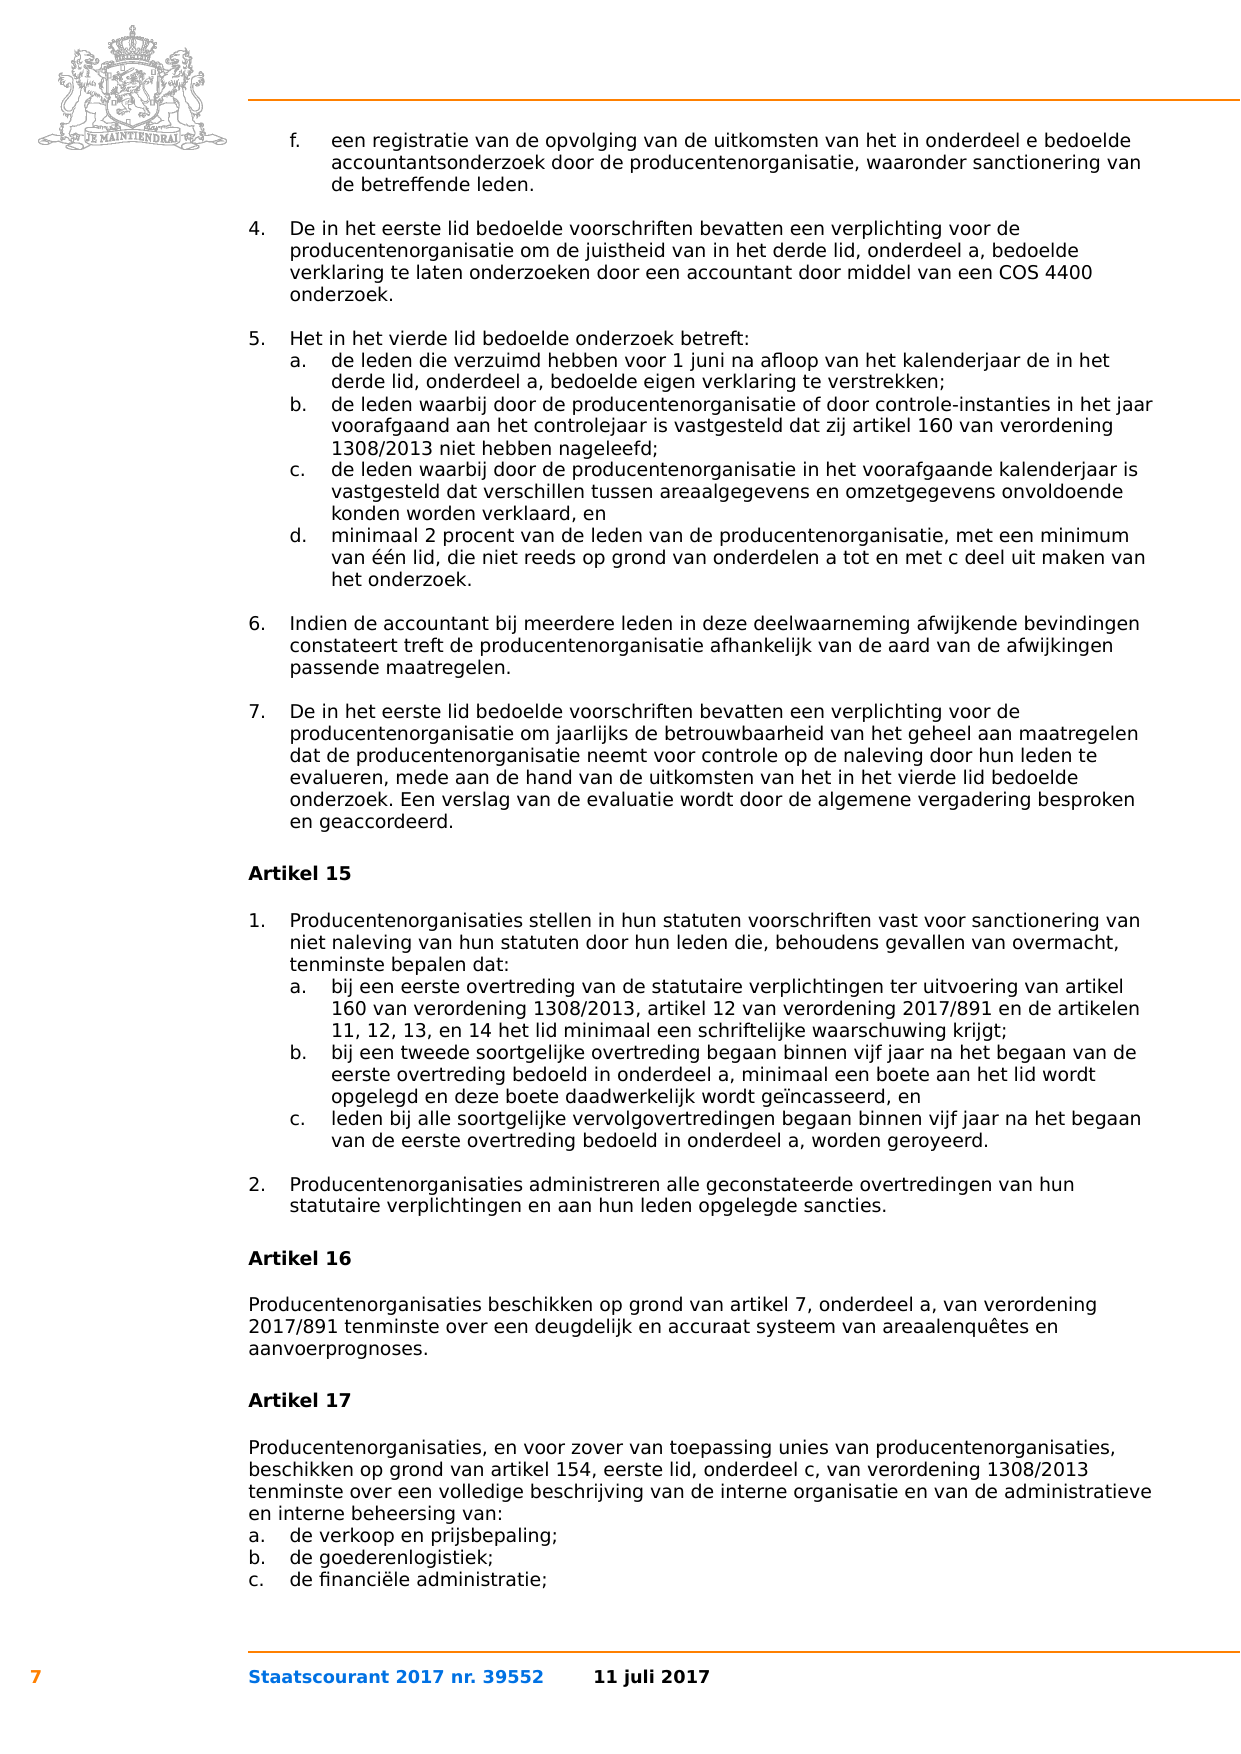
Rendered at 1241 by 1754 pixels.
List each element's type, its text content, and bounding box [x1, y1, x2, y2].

text a. de verkoop en prijsbepaling; [248, 1525, 1163, 1547]
text Producentenorganisaties beschikken op grond van artikel 7, onderdeel a, van verordening 2017/891 tenminste over een deugdelijk en accuraat systeem van areaalenquêtes en aanvoerprognoses. [248, 1294, 1163, 1360]
subtitle Artikel 15 [248, 863, 1163, 885]
text 5. Het in het vierde lid bedoelde onderzoek betreft: [248, 327, 1163, 349]
subtitle Artikel 17 [248, 1390, 1163, 1412]
picture [38, 25, 227, 150]
text b. de goederenlogistiek; [248, 1547, 1163, 1569]
text a. de leden die verzuimd hebben voor 1 juni na afloop van het kalenderjaar de in het derde lid, onderdeel a, bedoelde eigen verklaring te verstrekken; [289, 349, 1163, 393]
text c. de financiële administratie; [248, 1569, 1163, 1591]
text a. bij een eerste overtreding van de statutaire verplichtingen ter uitvoering van artikel 160 van verordening 1308/2013, artikel 12 van verordening 2017/891 en de artikelen 11, 12, 13, en 14 het lid minimaal een schriftelijke waarschuwing krijgt; [289, 976, 1163, 1042]
text f. een registratie van de opvolging van de uitkomsten van het in onderdeel e bedoelde accountantsonderzoek door de producentenorganisatie, waaronder sanctionering van de betreffende leden. [289, 130, 1163, 196]
text b. bij een tweede soortgelijke overtreding begaan binnen vijf jaar na het begaan van de eerste overtreding bedoeld in onderdeel a, minimaal een boete aan het lid wordt opgelegd en deze boete daadwerkelijk wordt geïncasseerd, en [289, 1042, 1163, 1108]
text 1. Producentenorganisaties stellen in hun statuten voorschriften vast voor sanctionering van niet naleving van hun statuten door hun leden die, behoudens gevallen van overmacht, tenminste bepalen dat: [248, 910, 1163, 976]
text c. de leden waarbij door de producentenorganisatie in het voorafgaande kalenderjaar is vastgesteld dat verschillen tussen areaalgegevens en omzetgegevens onvoldoende konden worden verklaard, en [289, 459, 1163, 525]
subtitle Artikel 16 [248, 1247, 1163, 1269]
text 7. De in het eerste lid bedoelde voorschriften bevatten een verplichting voor de producentenorganisatie om jaarlijks de betrouwbaarheid van het geheel aan maatregelen dat de producentenorganisatie neemt voor controle op de naleving door hun leden te evalueren, mede aan de hand van de uitkomsten van het in het vierde lid bedoelde onderzoek. Een verslag van de evaluatie wordt door de algemene vergadering besproken en geaccordeerd. [248, 701, 1163, 833]
text d. minimaal 2 procent van de leden van de producentenorganisatie, met een minimum van één lid, die niet reeds op grond van onderdelen a tot en met c deel uit maken van het onderzoek. [289, 525, 1163, 591]
text c. leden bij alle soortgelijke vervolgovertredingen begaan binnen vijf jaar na het begaan van de eerste overtreding bedoeld in onderdeel a, worden geroyeerd. [289, 1108, 1163, 1152]
text b. de leden waarbij door de producentenorganisatie of door controle-instanties in het jaar voorafgaand aan het controlejaar is vastgesteld dat zij artikel 160 van verordening 1308/2013 niet hebben nageleefd; [289, 393, 1163, 459]
text 2. Producentenorganisaties administreren alle geconstateerde overtredingen van hun statutaire verplichtingen en aan hun leden opgelegde sancties. [248, 1173, 1163, 1217]
text 6. Indien de accountant bij meerdere leden in deze deelwaarneming afwijkende bevindingen constateert treft de producentenorganisatie afhankelijk van de aard van de afwijkingen passende maatregelen. [248, 613, 1163, 679]
text Producentenorganisaties, en voor zover van toepassing unies van producentenorganisaties, beschikken op grond van artikel 154, eerste lid, onderdeel c, van verordening 1308/2013 tenminste over een volledige beschrijving van de interne organisatie en van de administratieve en interne beheersing van: [248, 1437, 1163, 1525]
text 4. De in het eerste lid bedoelde voorschriften bevatten een verplichting voor de producentenorganisatie om de juistheid van in het derde lid, onderdeel a, bedoelde verklaring te laten onderzoeken door een accountant door middel van een COS 4400 onderzoek. [248, 218, 1163, 306]
